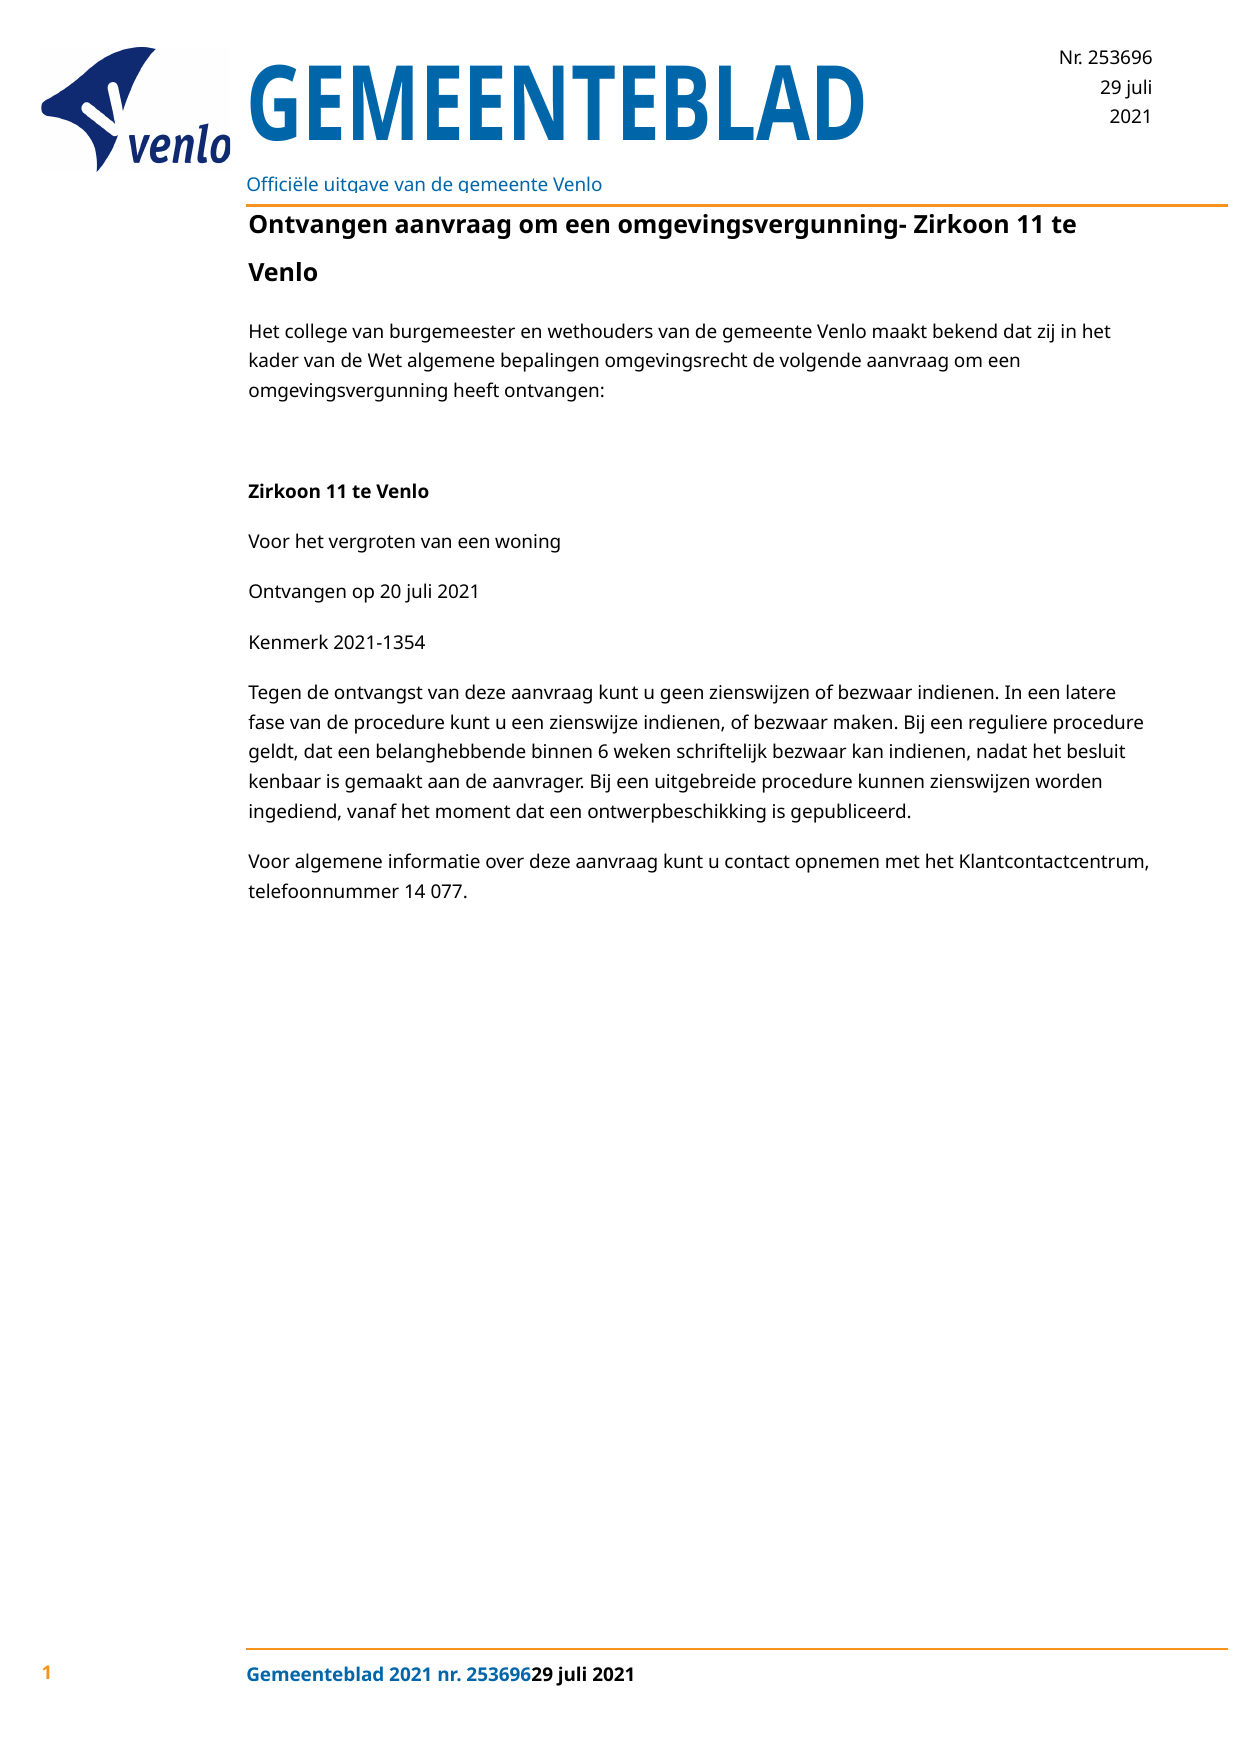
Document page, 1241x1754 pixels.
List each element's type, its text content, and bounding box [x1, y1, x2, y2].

text Kenmerk 2021-1354 [248, 629, 1152, 655]
picture [41, 47, 231, 172]
text Voor algemene informatie over deze aanvraag kunt u contact opnemen met het Klantcontactcentrum, telefoonnummer 14 077. [248, 848, 1152, 904]
text Tegen de ontvangst van deze aanvraag kunt u geen zienswijzen of bezwaar indienen. In een latere fase van de procedure kunt u een zienswijze indienen, of bezwaar maken. Bij een reguliere procedure geldt, dat een belanghebbende binnen 6 weken schriftelijk bezwaar kan indienen, nadat het besluit kenbaar is gemaakt aan de aanvrager. Bij een uitgebreide procedure kunnen zienswijzen worden ingediend, vanaf het moment dat een ontwerpbeschikking is gepubliceerd. [248, 679, 1152, 824]
text Ontvangen aanvraag om een omgevingsvergunning- Zirkoon 11 te Venlo [248, 207, 1152, 288]
text Zirkoon 11 te Venlo [248, 478, 1152, 504]
text Voor het vergroten van een woning [248, 528, 1152, 554]
text Het college van burgemeester en wethouders van de gemeente Venlo maakt bekend dat zij in het kader van de Wet algemene bepalingen omgevingsrecht de volgende aanvraag om een omgevingsvergunning heeft ontvangen: [248, 318, 1152, 403]
text Ontvangen op 20 juli 2021 [248, 579, 1152, 604]
